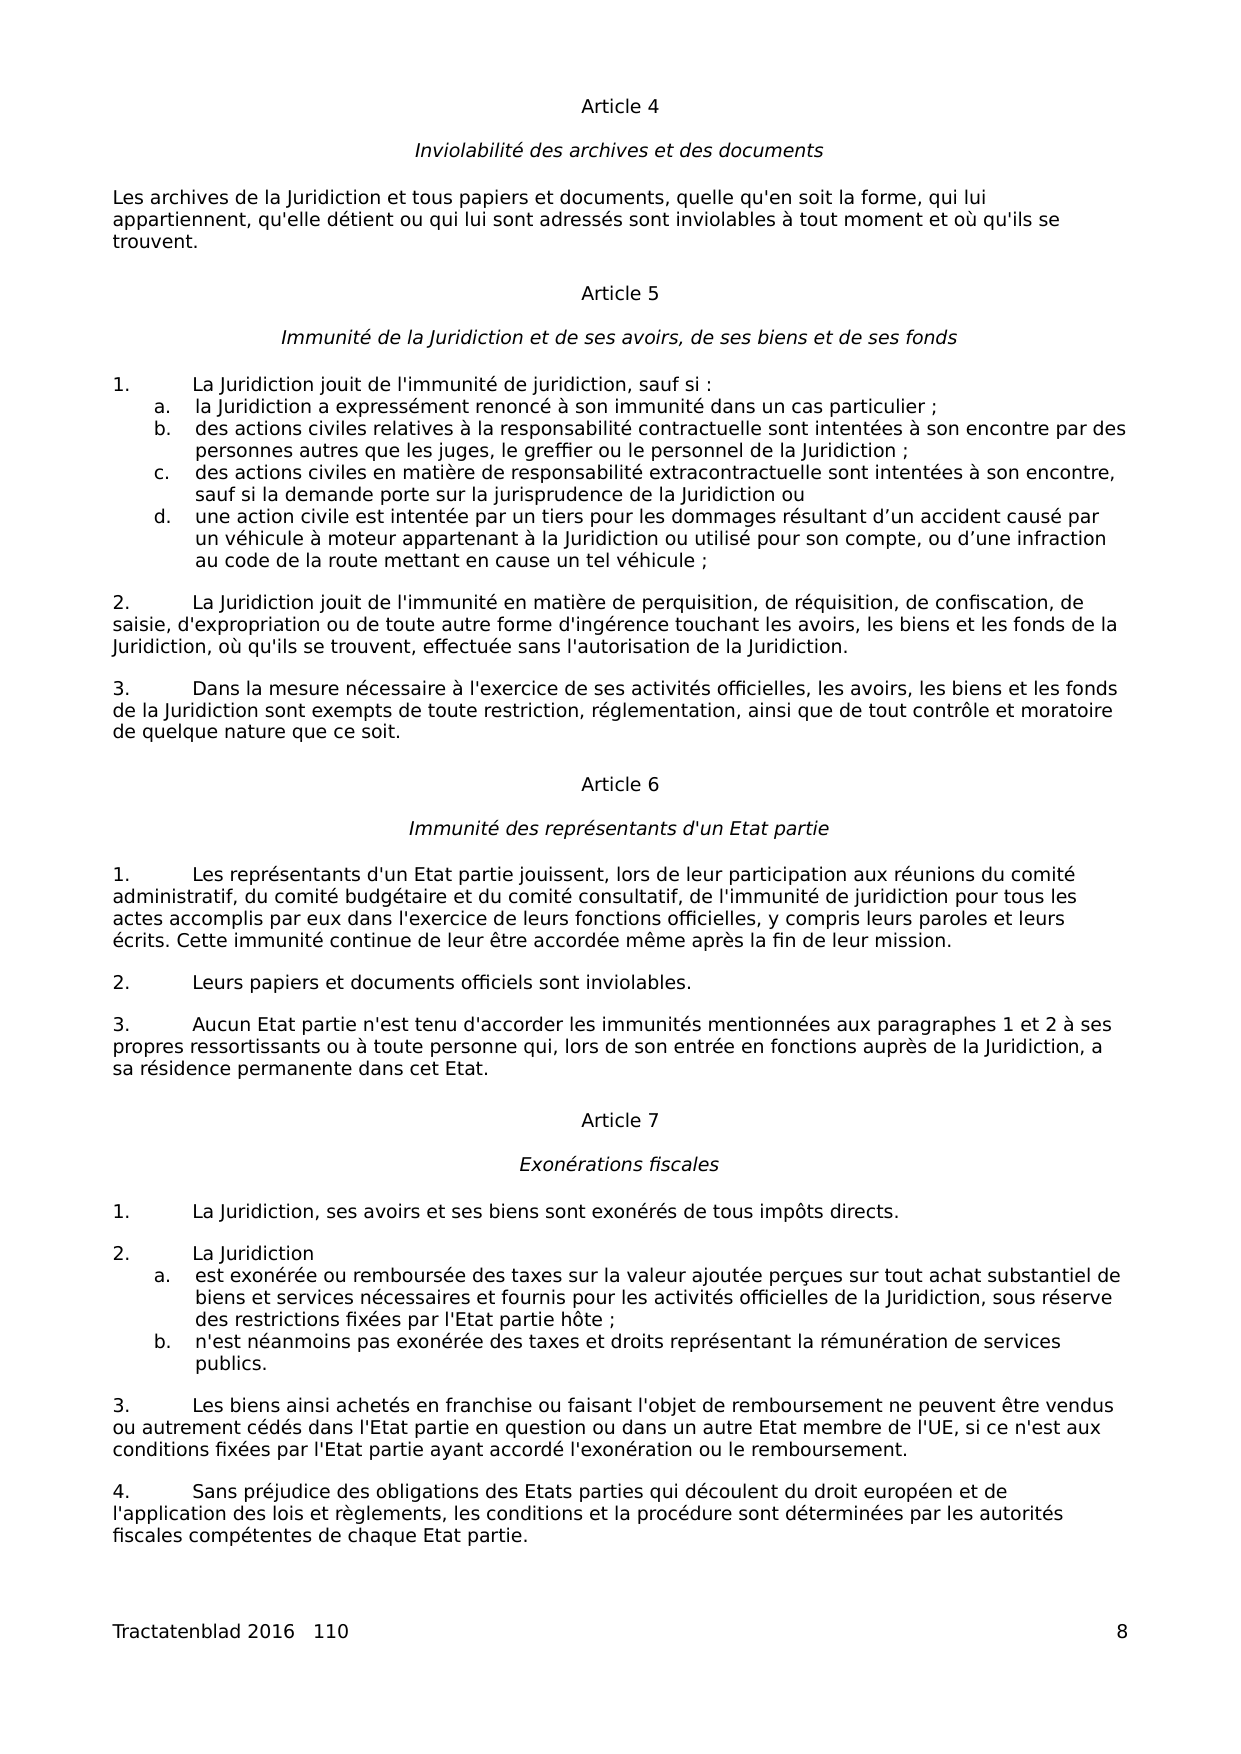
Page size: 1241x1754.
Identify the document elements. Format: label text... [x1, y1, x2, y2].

subtitle Article 7 Exonérations fiscales [112, 1110, 1128, 1176]
text b. n'est néanmoins pas exonérée des taxes et droits représentant la rémunération de services publics. [153, 1331, 1128, 1375]
text a. la Juridiction a expressément renoncé à son immunité dans un cas particulier ; [153, 396, 1128, 418]
text 3. Les biens ainsi achetés en franchise ou faisant l'objet de remboursement ne peuvent être vendus ou autrement cédés dans l'Etat partie en question ou dans un autre Etat membre de l'UE, si ce n'est aux conditions fixées par l'Etat partie ayant accordé l'exonération ou le remboursement. [112, 1395, 1128, 1461]
text 3. Dans la mesure nécessaire à l'exercice de ses activités officielles, les avoirs, les biens et les fonds de la Juridiction sont exempts de toute restriction, réglementation, ainsi que de tout contrôle et moratoire de quelque nature que ce soit. [112, 677, 1128, 743]
text 2. La Juridiction [112, 1243, 1128, 1265]
text 4. Sans préjudice des obligations des Etats parties qui découlent du droit européen et de l'application des lois et règlements, les conditions et la procédure sont déterminées par les autorités fiscales compétentes de chaque Etat partie. [112, 1481, 1128, 1547]
subtitle Article 6 Immunité des représentants d'un Etat partie [112, 773, 1128, 839]
text d. une action civile est intentée par un tiers pour les dommages résultant d’un accident causé par un véhicule à moteur appartenant à la Juridiction ou utilisé pour son compte, ou d’une infraction au code de la route mettant en cause un tel véhicule ; [153, 506, 1128, 572]
text 2. La Juridiction jouit de l'immunité en matière de perquisition, de réquisition, de confiscation, de saisie, d'expropriation ou de toute autre forme d'ingérence touchant les avoirs, les biens et les fonds de la Juridiction, où qu'ils se trouvent, effectuée sans l'autorisation de la Juridiction. [112, 592, 1128, 657]
text 1. Les représentants d'un Etat partie jouissent, lors de leur participation aux réunions du comité administratif, du comité budgétaire et du comité consultatif, de l'immunité de juridiction pour tous les actes accomplis par eux dans l'exercice de leurs fonctions officielles, y compris leurs paroles et leurs écrits. Cette immunité continue de leur être accordée même après la fin de leur mission. [112, 864, 1128, 952]
text 1. La Juridiction jouit de l'immunité de juridiction, sauf si : [112, 374, 1128, 396]
text 2. Leurs papiers et documents officiels sont inviolables. [112, 972, 1128, 994]
text 3. Aucun Etat partie n'est tenu d'accorder les immunités mentionnées aux paragraphes 1 et 2 à ses propres ressortissants ou à toute personne qui, lors de son entrée en fonctions auprès de la Juridiction, a sa résidence permanente dans cet Etat. [112, 1014, 1128, 1080]
text a. est exonérée ou remboursée des taxes sur la valeur ajoutée perçues sur tout achat substantiel de biens et services nécessaires et fournis pour les activités officielles de la Juridiction, sous réserve des restrictions fixées par l'Etat partie hôte ; [153, 1265, 1128, 1331]
text 1. La Juridiction, ses avoirs et ses biens sont exonérés de tous impôts directs. [112, 1201, 1128, 1223]
subtitle Article 4 Inviolabilité des archives et des documents [112, 96, 1128, 162]
text b. des actions civiles relatives à la responsabilité contractuelle sont intentées à son encontre par des personnes autres que les juges, le greffier ou le personnel de la Juridiction ; [153, 418, 1128, 462]
text c. des actions civiles en matière de responsabilité extracontractuelle sont intentées à son encontre, sauf si la demande porte sur la jurisprudence de la Juridiction ou [153, 462, 1128, 506]
subtitle Article 5 Immunité de la Juridiction et de ses avoirs, de ses biens et de ses fonds [112, 283, 1128, 349]
text Les archives de la Juridiction et tous papiers et documents, quelle qu'en soit la forme, qui lui appartiennent, qu'elle détient ou qui lui sont adressés sont inviolables à tout moment et où qu'ils se trouvent. [112, 187, 1128, 253]
